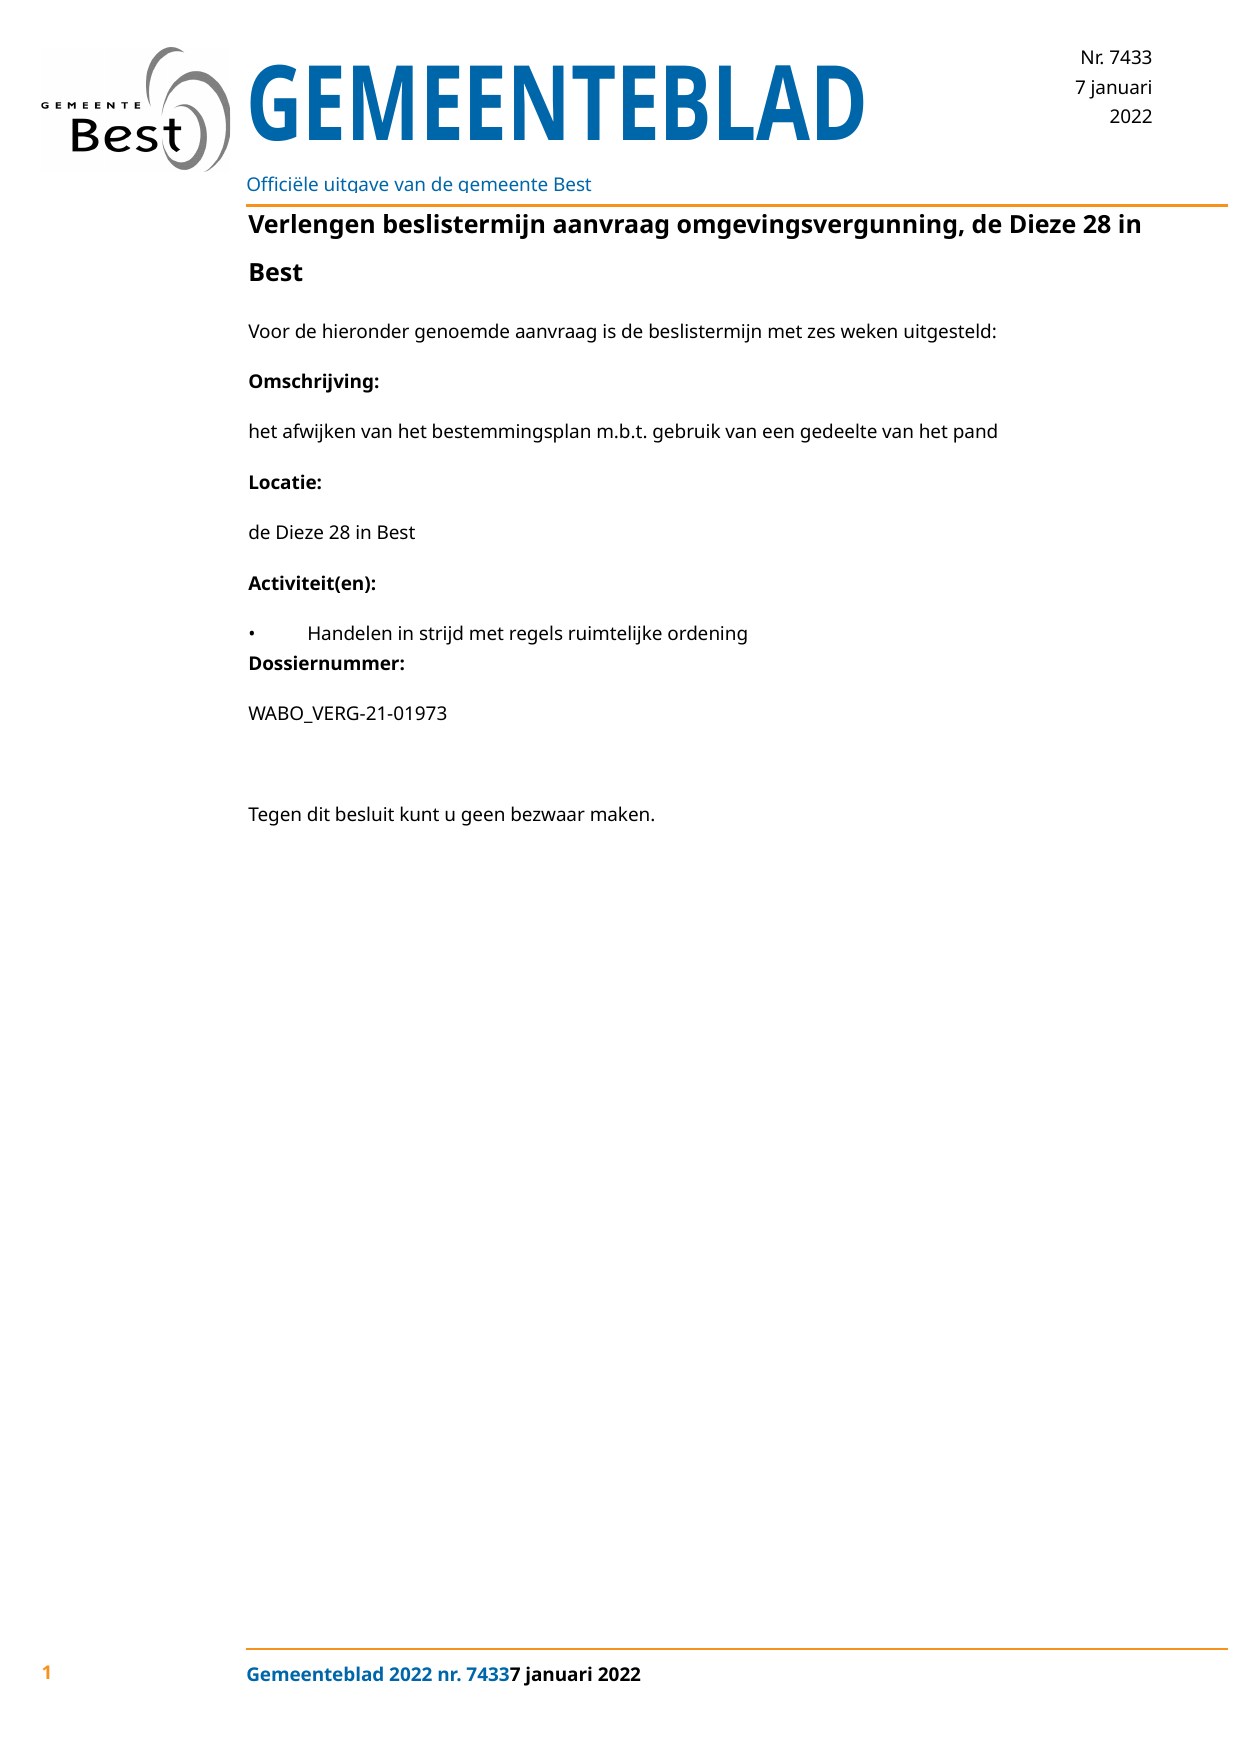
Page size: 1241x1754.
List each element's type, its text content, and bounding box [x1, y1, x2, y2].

text Omschrijving: [248, 368, 1152, 394]
text WABO_VERG-21-01973 [248, 700, 1152, 726]
list Handelen in strijd met regels ruimtelijke ordening [248, 620, 1152, 646]
text Activiteit(en): [248, 570, 1152, 596]
text Tegen dit besluit kunt u geen bezwaar maken. [248, 801, 1152, 827]
text Voor de hieronder genoemde aanvraag is de beslistermijn met zes weken uitgesteld: [248, 318, 1152, 344]
picture [41, 47, 231, 172]
text Dossiernummer: [248, 650, 1152, 676]
text Verlengen beslistermijn aanvraag omgevingsvergunning, de Dieze 28 in Best [248, 207, 1152, 288]
text het afwijken van het bestemmingsplan m.b.t. gebruik van een gedeelte van het pand [248, 419, 1152, 444]
text Locatie: [248, 469, 1152, 495]
text de Dieze 28 in Best [248, 519, 1152, 545]
